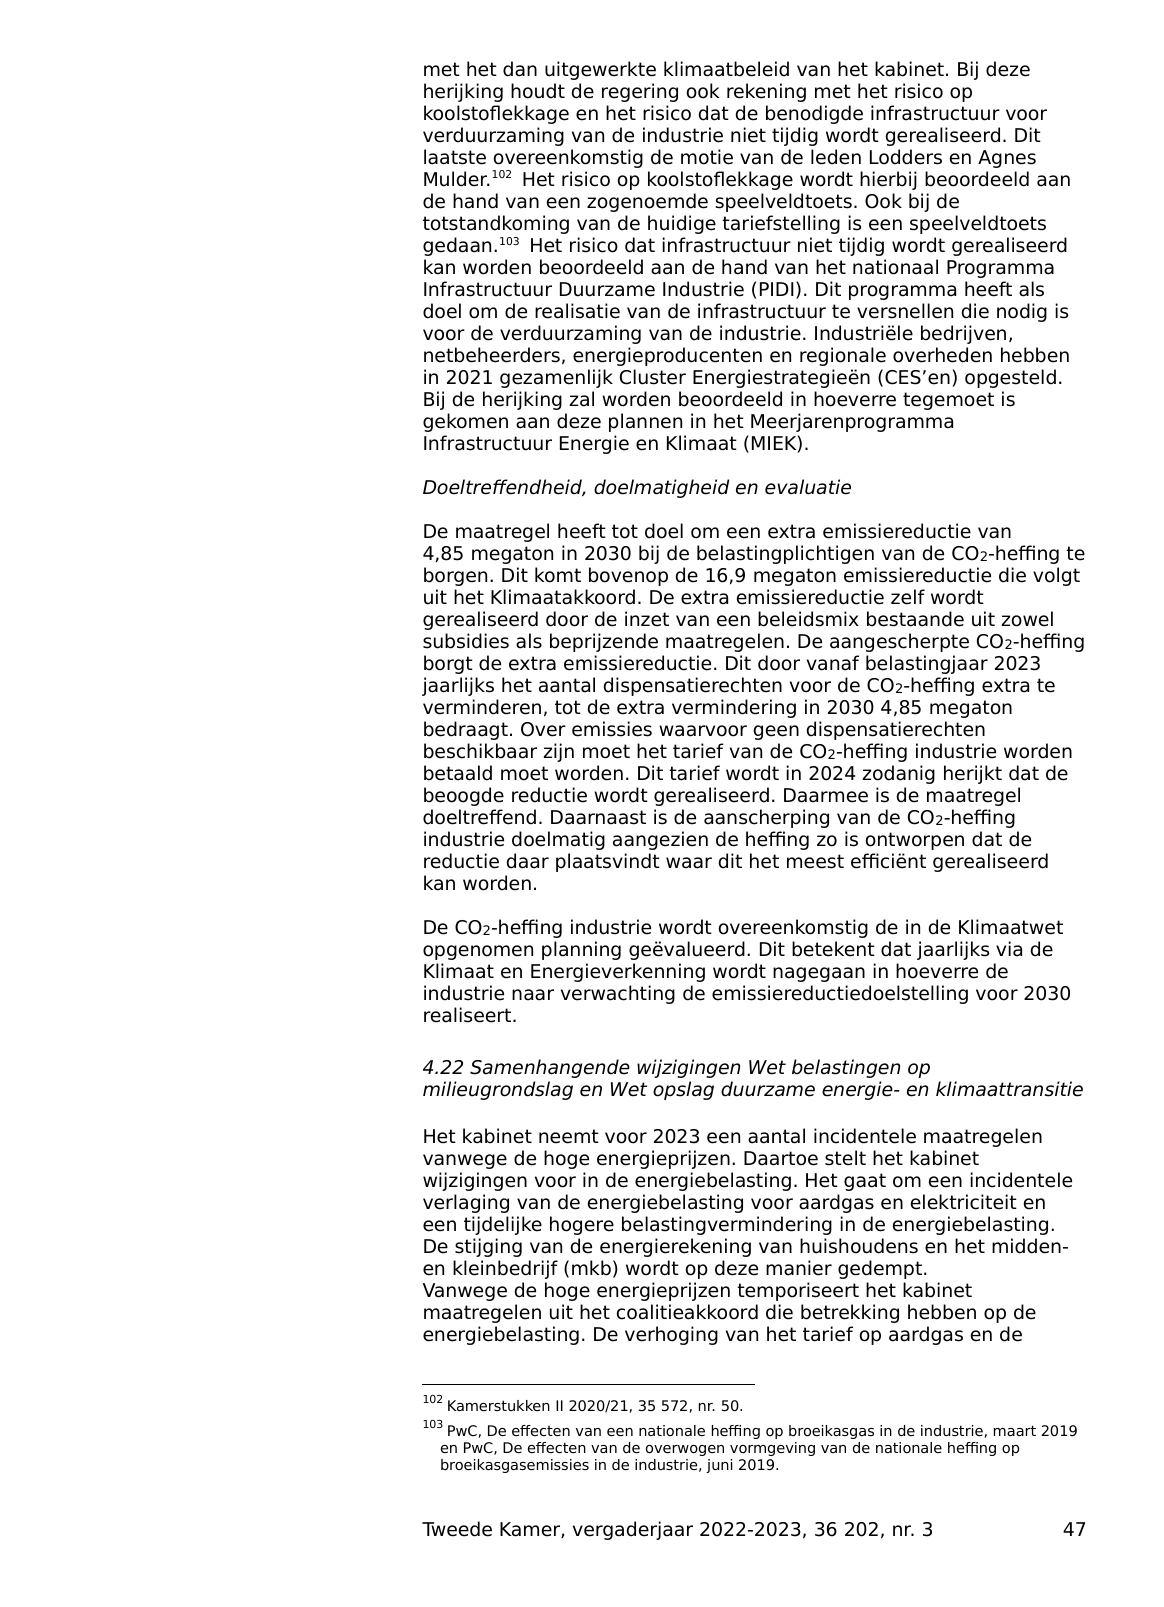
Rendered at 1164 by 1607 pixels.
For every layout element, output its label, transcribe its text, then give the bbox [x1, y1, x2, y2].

text Vanwege de hoge energieprijzen temporiseert het kabinet maatregelen uit het coalitieakkoord die betrekking hebben op de energiebelasting. De verhoging van het tarief op aardgas en de [422, 1279, 1087, 1346]
text Het kabinet neemt voor 2023 een aantal incidentele maatregelen vanwege de hoge energieprijzen. Daartoe stelt het kabinet wijzigingen voor in de energiebelasting. Het gaat om een incidentele verlaging van de energiebelasting voor aardgas en elektriciteit en een tijdelijke hogere belastingvermindering in de energiebelasting. De stijging van de energierekening van huishoudens en het midden- en kleinbedrijf (mkb) wordt op deze manier gedempt. [422, 1126, 1087, 1279]
subtitle Doeltreffendheid, doelmatigheid en evaluatie [422, 477, 1087, 499]
text PwC, De effecten van een nationale heffing op broeikasgas in de industrie, maart 2019 en PwC, De effecten van de overwogen vormgeving van de nationale heffing op broeikasgasemissies in de industrie, juni 2019. [422, 1418, 1087, 1474]
text Kamerstukken II 2020/21, 35 572, nr. 50. [422, 1393, 1087, 1416]
subtitle 4.22 Samenhangende wijzigingen Wet belastingen op milieugrondslag en Wet opslag duurzame energie- en klimaattransitie [422, 1057, 1087, 1101]
text De CO2-heffing industrie wordt overeenkomstig de in de Klimaatwet opgenomen planning geëvalueerd. Dit betekent dat jaarlijks via de Klimaat en Energieverkenning wordt nagegaan in hoeverre de industrie naar verwachting de emissiereductiedoelstelling voor 2030 realiseert. [422, 917, 1087, 1027]
text met het dan uitgewerkte klimaatbeleid van het kabinet. Bij deze herijking houdt de regering ook rekening met het risico op koolstoflekkage en het risico dat de benodigde infrastructuur voor verduurzaming van de industrie niet tijdig wordt gerealiseerd. Dit laatste overeenkomstig de motie van de leden Lodders en Agnes Mulder. Het risico op koolstoflekkage wordt hierbij beoordeeld aan de hand van een zogenoemde speelveldtoets. Ook bij de totstandkoming van de huidige tariefstelling is een speelveldtoets gedaan. Het risico dat infrastructuur niet tijdig wordt gerealiseerd kan worden beoordeeld aan de hand van het nationaal Programma Infrastructuur Duurzame Industrie (PIDI). Dit programma heeft als doel om de realisatie van de infrastructuur te versnellen die nodig is voor de verduurzaming van de industrie. Industriële bedrijven, netbeheerders, energieproducenten en regionale overheden hebben in 2021 gezamenlijk Cluster Energiestrategieën (CES’en) opgesteld. Bij de herijking zal worden beoordeeld in hoeverre tegemoet is gekomen aan deze plannen in het Meerjarenprogramma Infrastructuur Energie en Klimaat (MIEK). [422, 59, 1087, 455]
text De maatregel heeft tot doel om een extra emissiereductie van 4,85 megaton in 2030 bij de belastingplichtigen van de CO2-heffing te borgen. Dit komt bovenop de 16,9 megaton emissiereductie die volgt uit het Klimaatakkoord. De extra emissiereductie zelf wordt gerealiseerd door de inzet van een beleidsmix bestaande uit zowel subsidies als beprijzende maatregelen. De aangescherpte CO2-heffing borgt de extra emissiereductie. Dit door vanaf belastingjaar 2023 jaarlijks het aantal dispensatierechten voor de CO2-heffing extra te verminderen, tot de extra vermindering in 2030 4,85 megaton bedraagt. Over emissies waarvoor geen dispensatierechten beschikbaar zijn moet het tarief van de CO2-heffing industrie worden betaald moet worden. Dit tarief wordt in 2024 zodanig herijkt dat de beoogde reductie wordt gerealiseerd. Daarmee is de maatregel doeltreffend. Daarnaast is de aanscherping van de CO2-heffing industrie doelmatig aangezien de heffing zo is ontworpen dat de reductie daar plaatsvindt waar dit het meest efficiënt gerealiseerd kan worden. [422, 521, 1087, 895]
